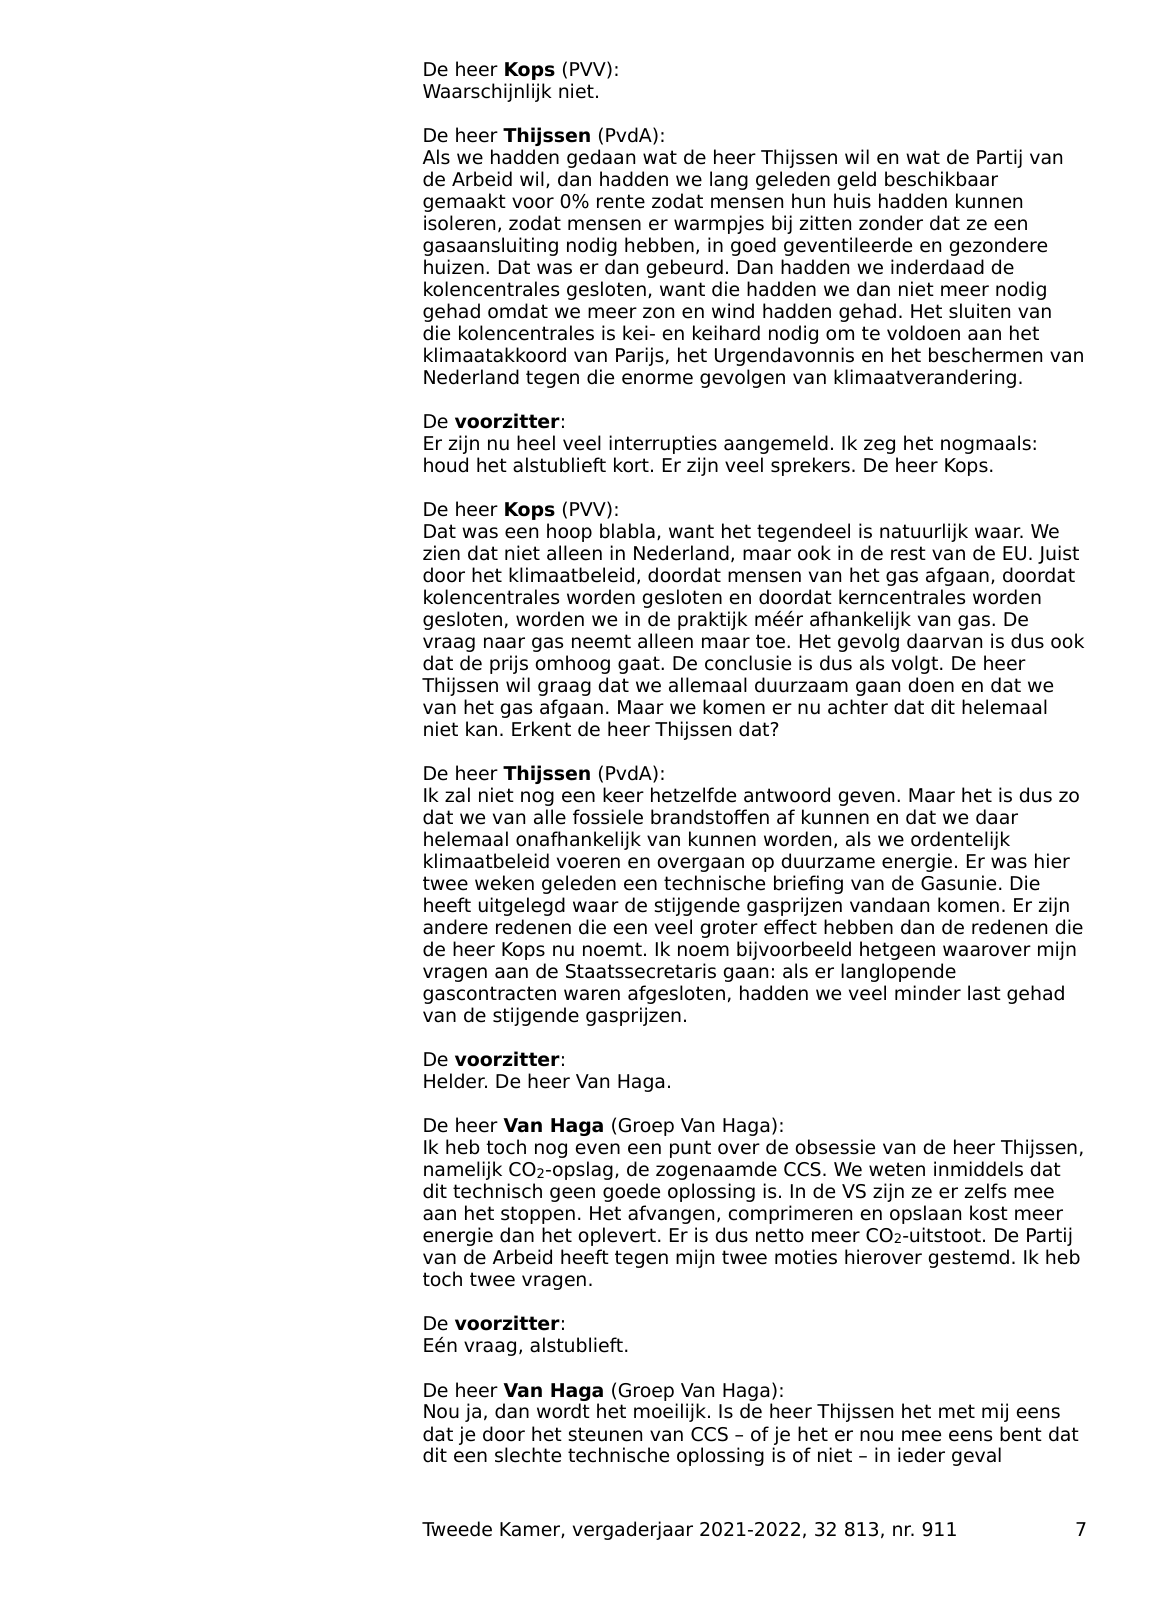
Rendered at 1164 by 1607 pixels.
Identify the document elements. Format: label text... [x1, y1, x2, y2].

text De heer Kops (PVV): [422, 59, 1087, 81]
text Ik zal niet nog een keer hetzelfde antwoord geven. Maar het is dus zo dat we van alle fossiele brandstoffen af kunnen en dat we daar helemaal onafhankelijk van kunnen worden, als we ordentelijk klimaatbeleid voeren en overgaan op duurzame energie. Er was hier twee weken geleden een technische briefing van de Gasunie. Die heeft uitgelegd waar de stijgende gasprijzen vandaan komen. Er zijn andere redenen die een veel groter effect hebben dan de redenen die de heer Kops nu noemt. Ik noem bijvoorbeeld hetgeen waarover mijn vragen aan de Staatssecretaris gaan: als er langlopende gascontracten waren afgesloten, hadden we veel minder last gehad van de stijgende gasprijzen. [422, 785, 1087, 1027]
text De heer Kops (PVV): [422, 499, 1087, 521]
text Dat was een hoop blabla, want het tegendeel is natuurlijk waar. We zien dat niet alleen in Nederland, maar ook in de rest van de EU. Juist door het klimaatbeleid, doordat mensen van het gas afgaan, doordat kolencentrales worden gesloten en doordat kerncentrales worden gesloten, worden we in de praktijk méér afhankelijk van gas. De vraag naar gas neemt alleen maar toe. Het gevolg daarvan is dus ook dat de prijs omhoog gaat. De conclusie is dus als volgt. De heer Thijssen wil graag dat we allemaal duurzaam gaan doen en dat we van het gas afgaan. Maar we komen er nu achter dat dit helemaal niet kan. Erkent de heer Thijssen dat? [422, 521, 1087, 741]
text De voorzitter: [422, 1049, 1087, 1071]
text De heer Van Haga (Groep Van Haga): [422, 1115, 1087, 1137]
text Ik heb toch nog even een punt over de obsessie van de heer Thijssen, namelijk CO2-opslag, de zogenaamde CCS. We weten inmiddels dat dit technisch geen goede oplossing is. In de VS zijn ze er zelfs mee aan het stoppen. Het afvangen, comprimeren en opslaan kost meer energie dan het oplevert. Er is dus netto meer CO2-uitstoot. De Partij van de Arbeid heeft tegen mijn twee moties hierover gestemd. Ik heb toch twee vragen. [422, 1137, 1087, 1291]
text De voorzitter: [422, 411, 1087, 433]
text Helder. De heer Van Haga. [422, 1071, 1087, 1093]
text De voorzitter: [422, 1313, 1087, 1335]
text De heer Van Haga (Groep Van Haga): [422, 1379, 1087, 1401]
text Waarschijnlijk niet. [422, 81, 1087, 103]
text Als we hadden gedaan wat de heer Thijssen wil en wat de Partij van de Arbeid wil, dan hadden we lang geleden geld beschikbaar gemaakt voor 0% rente zodat mensen hun huis hadden kunnen isoleren, zodat mensen er warmpjes bij zitten zonder dat ze een gasaansluiting nodig hebben, in goed geventileerde en gezondere huizen. Dat was er dan gebeurd. Dan hadden we inderdaad de kolencentrales gesloten, want die hadden we dan niet meer nodig gehad omdat we meer zon en wind hadden gehad. Het sluiten van die kolencentrales is kei- en keihard nodig om te voldoen aan het klimaatakkoord van Parijs, het Urgendavonnis en het beschermen van Nederland tegen die enorme gevolgen van klimaatverandering. [422, 147, 1087, 389]
text De heer Thijssen (PvdA): [422, 125, 1087, 147]
text De heer Thijssen (PvdA): [422, 763, 1087, 785]
text Nou ja, dan wordt het moeilijk. Is de heer Thijssen het met mij eens dat je door het steunen van CCS – of je het er nou mee eens bent dat dit een slechte technische oplossing is of niet – in ieder geval [422, 1401, 1087, 1467]
text Er zijn nu heel veel interrupties aangemeld. Ik zeg het nogmaals: houd het alstublieft kort. Er zijn veel sprekers. De heer Kops. [422, 433, 1087, 477]
text Eén vraag, alstublieft. [422, 1335, 1087, 1357]
